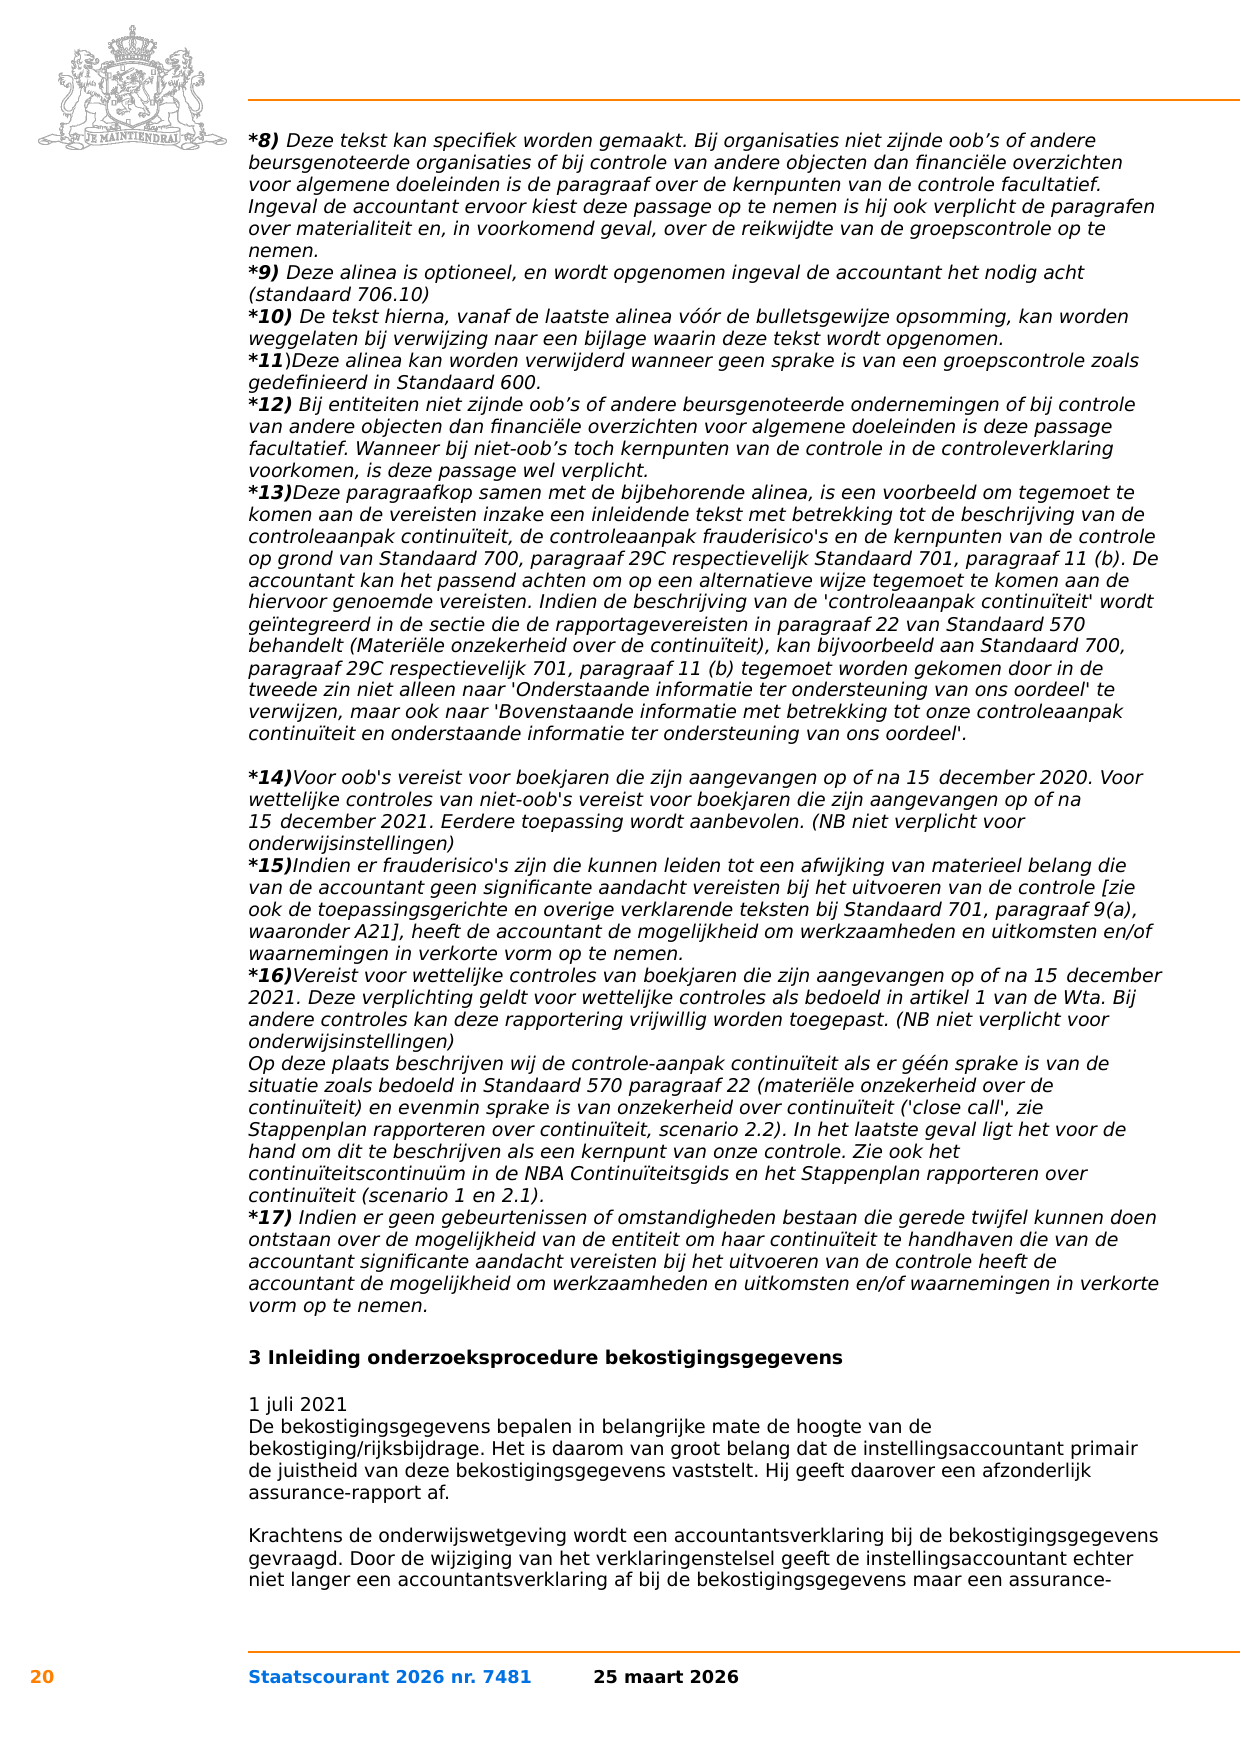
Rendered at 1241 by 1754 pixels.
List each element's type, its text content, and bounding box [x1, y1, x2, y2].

text *8) Deze tekst kan specifiek worden gemaakt. Bij organisaties niet zijnde oob’s of andere beursgenoteerde organisaties of bij controle van andere objecten dan financiële overzichten voor algemene doeleinden is de paragraaf over de kernpunten van de controle facultatief. Ingeval de accountant ervoor kiest deze passage op te nemen is hij ook verplicht de paragrafen over materialiteit en, in voorkomend geval, over de reikwijdte van de groepscontrole op te nemen. [248, 130, 1163, 262]
text Op deze plaats beschrijven wij de controle-aanpak continuïteit als er géén sprake is van de situatie zoals bedoeld in Standaard 570 paragraaf 22 (materiële onzekerheid over de continuïteit) en evenmin sprake is van onzekerheid over continuïteit ('close call', zie Stappenplan rapporteren over continuïteit, scenario 2.2). In het laatste geval ligt het voor de hand om dit te beschrijven als een kernpunt van onze controle. Zie ook het continuïteitscontinuüm in de NBA Continuïteitsgids en het Stappenplan rapporteren over continuïteit (scenario 1 en 2.1). [248, 1053, 1163, 1207]
text De bekostigingsgegevens bepalen in belangrijke mate de hoogte van de bekostiging/rijksbijdrage. Het is daarom van groot belang dat de instellingsaccountant primair de juistheid van deze bekostigingsgegevens vaststelt. Hij geeft daarover een afzonderlijk assurance-rapport af. [248, 1416, 1163, 1503]
text *16)Vereist voor wettelijke controles van boekjaren die zijn aangevangen op of na 15 december 2021. Deze verplichting geldt voor wettelijke controles als bedoeld in artikel 1 van de Wta. Bij andere controles kan deze rapportering vrijwillig worden toegepast. (NB niet verplicht voor onderwijsinstellingen) [248, 965, 1163, 1053]
text Krachtens de onderwijswetgeving wordt een accountantsverklaring bij de bekostigingsgegevens gevraagd. Door de wijziging van het verklaringenstelsel geeft de instellingsaccountant echter niet langer een accountantsverklaring af bij de bekostigingsgegevens maar een assurance- [248, 1525, 1163, 1591]
text *13)Deze paragraafkop samen met de bijbehorende alinea, is een voorbeeld om tegemoet te komen aan de vereisten inzake een inleidende tekst met betrekking tot de beschrijving van de controleaanpak continuïteit, de controleaanpak frauderisico's en de kernpunten van de controle op grond van Standaard 700, paragraaf 29C respectievelijk Standaard 701, paragraaf 11 (b). De accountant kan het passend achten om op een alternatieve wijze tegemoet te komen aan de hiervoor genoemde vereisten. Indien de beschrijving van de 'controleaanpak continuïteit' wordt geïntegreerd in de sectie die de rapportagevereisten in paragraaf 22 van Standaard 570 behandelt (Materiële onzekerheid over de continuïteit), kan bijvoorbeeld aan Standaard 700, paragraaf 29C respectievelijk 701, paragraaf 11 (b) tegemoet worden gekomen door in de tweede zin niet alleen naar 'Onderstaande informatie ter ondersteuning van ons oordeel' te verwijzen, maar ook naar 'Bovenstaande informatie met betrekking tot onze controleaanpak continuïteit en onderstaande informatie ter ondersteuning van ons oordeel'. [248, 482, 1163, 745]
text *17) Indien er geen gebeurtenissen of omstandigheden bestaan die gerede twijfel kunnen doen ontstaan over de mogelijkheid van de entiteit om haar continuïteit te handhaven die van de accountant significante aandacht vereisten bij het uitvoeren van de controle heeft de accountant de mogelijkheid om werkzaamheden en uitkomsten en/of waarnemingen in verkorte vorm op te nemen. [248, 1207, 1163, 1317]
picture [38, 25, 227, 150]
text *10) De tekst hierna, vanaf de laatste alinea vóór de bulletsgewijze opsomming, kan worden weggelaten bij verwijzing naar een bijlage waarin deze tekst wordt opgenomen. [248, 306, 1163, 350]
text *12) Bij entiteiten niet zijnde oob’s of andere beursgenoteerde ondernemingen of bij controle van andere objecten dan financiële overzichten voor algemene doeleinden is deze passage facultatief. Wanneer bij niet-oob’s toch kernpunten van de controle in de controleverklaring voorkomen, is deze passage wel verplicht. [248, 394, 1163, 482]
text 1 juli 2021 [248, 1394, 1163, 1416]
text *15)Indien er frauderisico's zijn die kunnen leiden tot een afwijking van materieel belang die van de accountant geen significante aandacht vereisten bij het uitvoeren van de controle [zie ook de toepassingsgerichte en overige verklarende teksten bij Standaard 701, paragraaf 9(a), waaronder A21], heeft de accountant de mogelijkheid om werkzaamheden en uitkomsten en/of waarnemingen in verkorte vorm op te nemen. [248, 855, 1163, 965]
subtitle 3 Inleiding onderzoeksprocedure bekostigingsgegevens [248, 1347, 1163, 1369]
text *11)Deze alinea kan worden verwijderd wanneer geen sprake is van een groepscontrole zoals gedefinieerd in Standaard 600. [248, 350, 1163, 394]
text *14)Voor oob's vereist voor boekjaren die zijn aangevangen op of na 15 december 2020. Voor wettelijke controles van niet-oob's vereist voor boekjaren die zijn aangevangen op of na 15 december 2021. Eerdere toepassing wordt aanbevolen. (NB niet verplicht voor onderwijsinstellingen) [248, 767, 1163, 855]
text *9) Deze alinea is optioneel, en wordt opgenomen ingeval de accountant het nodig acht (standaard 706.10) [248, 262, 1163, 306]
